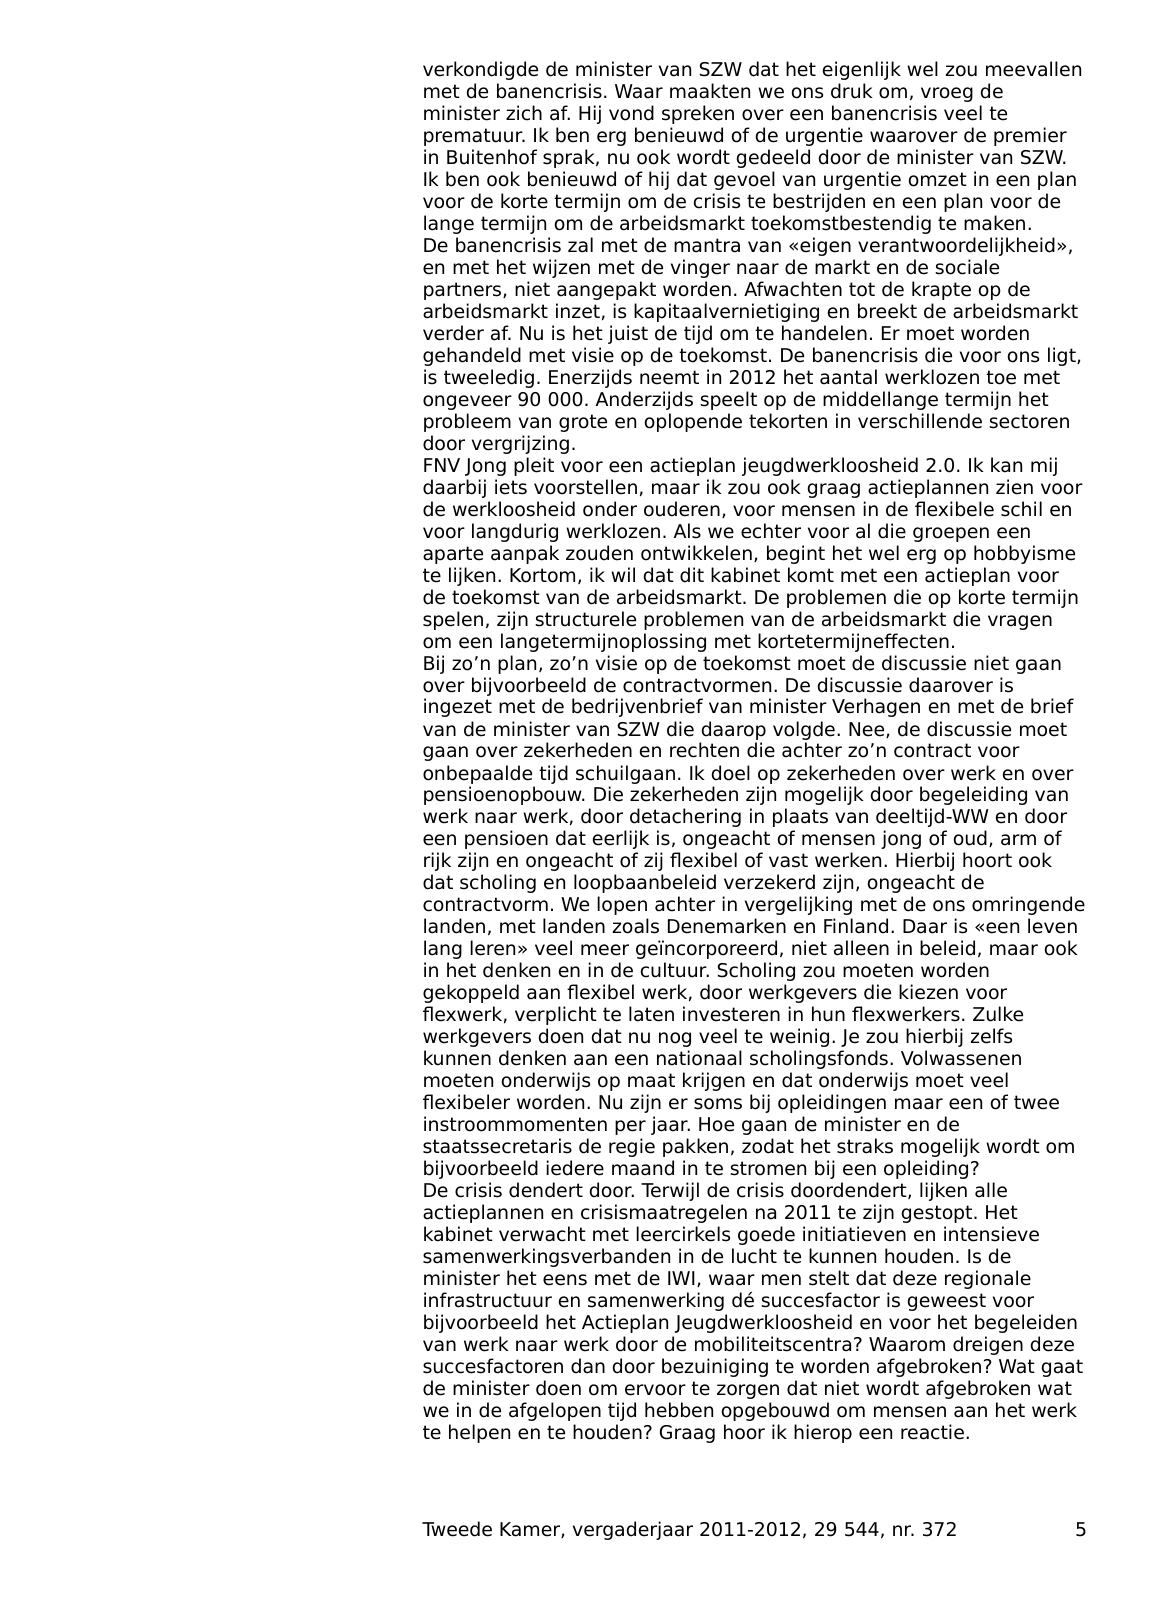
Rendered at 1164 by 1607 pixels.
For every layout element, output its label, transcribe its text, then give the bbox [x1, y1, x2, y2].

text Bij zo’n plan, zo’n visie op de toekomst moet de discussie niet gaan over bijvoorbeeld de contractvormen. De discussie daarover is ingezet met de bedrijvenbrief van minister Verhagen en met de brief van de minister van SZW die daarop volgde. Nee, de discussie moet gaan over zekerheden en rechten die achter zo’n contract voor onbepaalde tijd schuilgaan. Ik doel op zekerheden over werk en over pensioenopbouw. Die zekerheden zijn mogelijk door begeleiding van werk naar werk, door detachering in plaats van deeltijd-WW en door een pensioen dat eerlijk is, ongeacht of mensen jong of oud, arm of rijk zijn en ongeacht of zij flexibel of vast werken. Hierbij hoort ook dat scholing en loopbaanbeleid verzekerd zijn, ongeacht de contractvorm. We lopen achter in vergelijking met de ons omringende landen, met landen zoals Denemarken en Finland. Daar is «een leven lang leren» veel meer geïncorporeerd, niet alleen in beleid, maar ook in het denken en in de cultuur. Scholing zou moeten worden gekoppeld aan flexibel werk, door werkgevers die kiezen voor flexwerk, verplicht te laten investeren in hun flexwerkers. Zulke werkgevers doen dat nu nog veel te weinig. Je zou hierbij zelfs kunnen denken aan een nationaal scholingsfonds. Volwassenen moeten onderwijs op maat krijgen en dat onderwijs moet veel flexibeler worden. Nu zijn er soms bij opleidingen maar een of twee instroommomenten per jaar. Hoe gaan de minister en de staatssecretaris de regie pakken, zodat het straks mogelijk wordt om bijvoorbeeld iedere maand in te stromen bij een opleiding? [422, 652, 1087, 1180]
text De crisis dendert door. Terwijl de crisis doordendert, lijken alle actieplannen en crisismaatregelen na 2011 te zijn gestopt. Het kabinet verwacht met leercirkels goede initiatieven en intensieve samenwerkingsverbanden in de lucht te kunnen houden. Is de minister het eens met de IWI, waar men stelt dat deze regionale infrastructuur en samenwerking dé succesfactor is geweest voor bijvoorbeeld het Actieplan Jeugdwerkloosheid en voor het begeleiden van werk naar werk door de mobiliteitscentra? Waarom dreigen deze succesfactoren dan door bezuiniging te worden afgebroken? Wat gaat de minister doen om ervoor te zorgen dat niet wordt afgebroken wat we in de afgelopen tijd hebben opgebouwd om mensen aan het werk te helpen en te houden? Graag hoor ik hierop een reactie. [422, 1180, 1087, 1444]
text FNV Jong pleit voor een actieplan jeugdwerkloosheid 2.0. Ik kan mij daarbij iets voorstellen, maar ik zou ook graag actieplannen zien voor de werkloosheid onder ouderen, voor mensen in de flexibele schil en voor langdurig werklozen. Als we echter voor al die groepen een aparte aanpak zouden ontwikkelen, begint het wel erg op hobbyisme te lijken. Kortom, ik wil dat dit kabinet komt met een actieplan voor de toekomst van de arbeidsmarkt. De problemen die op korte termijn spelen, zijn structurele problemen van de arbeidsmarkt die vragen om een langetermijnoplossing met kortetermijneffecten. [422, 455, 1087, 652]
text verkondigde de minister van SZW dat het eigenlijk wel zou meevallen met de banencrisis. Waar maakten we ons druk om, vroeg de minister zich af. Hij vond spreken over een banencrisis veel te prematuur. Ik ben erg benieuwd of de urgentie waarover de premier in Buitenhof sprak, nu ook wordt gedeeld door de minister van SZW. Ik ben ook benieuwd of hij dat gevoel van urgentie omzet in een plan voor de korte termijn om de crisis te bestrijden en een plan voor de lange termijn om de arbeidsmarkt toekomstbestendig te maken. [422, 59, 1087, 235]
text De banencrisis zal met de mantra van «eigen verantwoordelijkheid», en met het wijzen met de vinger naar de markt en de sociale partners, niet aangepakt worden. Afwachten tot de krapte op de arbeidsmarkt inzet, is kapitaalvernietiging en breekt de arbeidsmarkt verder af. Nu is het juist de tijd om te handelen. Er moet worden gehandeld met visie op de toekomst. De banencrisis die voor ons ligt, is tweeledig. Enerzijds neemt in 2012 het aantal werklozen toe met ongeveer 90 000. Anderzijds speelt op de middellange termijn het probleem van grote en oplopende tekorten in verschillende sectoren door vergrijzing. [422, 235, 1087, 455]
